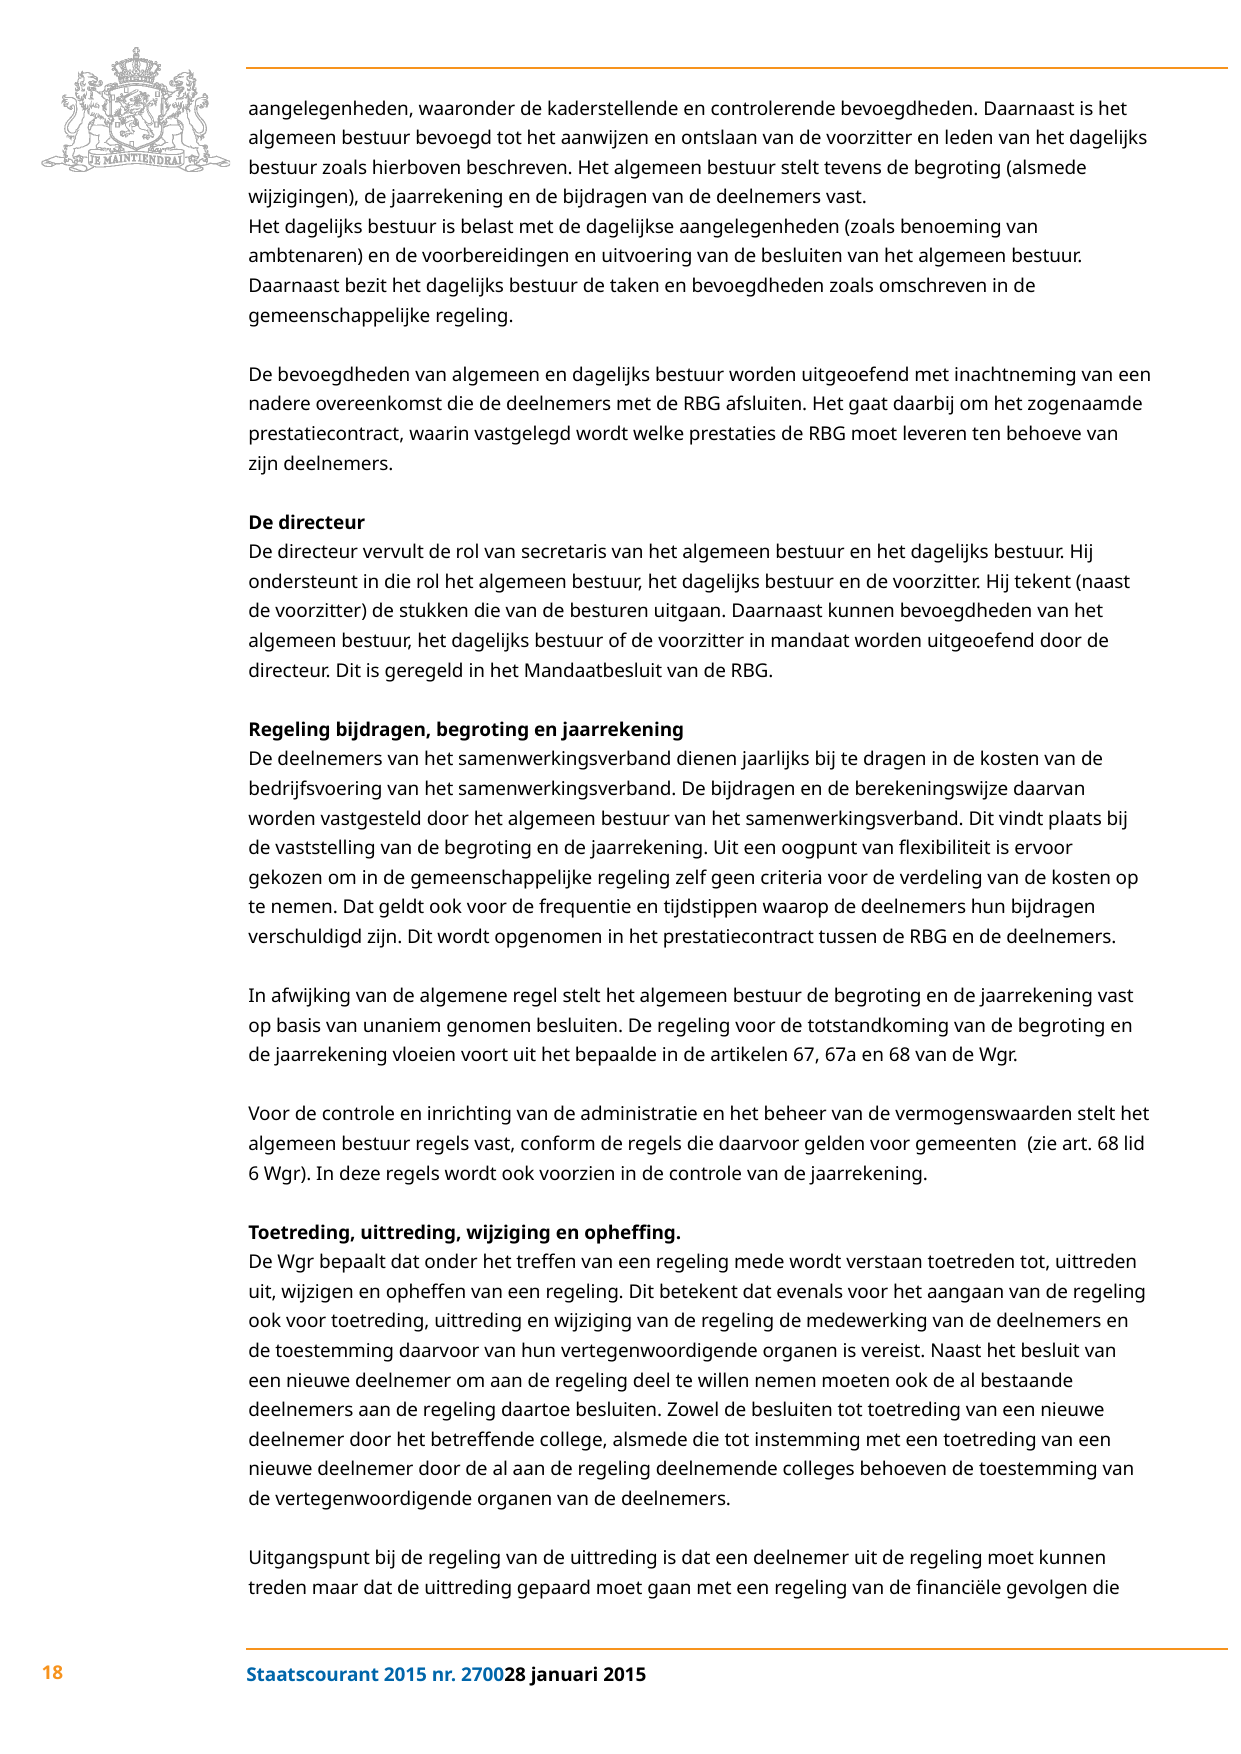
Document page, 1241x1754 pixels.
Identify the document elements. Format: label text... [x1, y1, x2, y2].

text De deelnemers van het samenwerkingsverband dienen jaarlijks bij te dragen in de kosten van de bedrijfsvoering van het samenwerkingsverband. De bijdragen en de berekeningswijze daarvan worden vastgesteld door het algemeen bestuur van het samenwerkingsverband. Dit vindt plaats bij de vaststelling van de begroting en de jaarrekening. Uit een oogpunt van flexibiliteit is ervoor gekozen om in de gemeenschappelijke regeling zelf geen criteria voor de verdeling van de kosten op te nemen. Dat geldt ook voor de frequentie en tijdstippen waarop de deelnemers hun bijdragen verschuldigd zijn. Dit wordt opgenomen in het prestatiecontract tussen de RBG en de deelnemers. [248, 746, 1152, 949]
text De directeur vervult de rol van secretaris van het algemeen bestuur en het dagelijks bestuur. Hij ondersteunt in die rol het algemeen bestuur, het dagelijks bestuur en de voorzitter. Hij tekent (naast de voorzitter) de stukken die van de besturen uitgaan. Daarnaast kunnen bevoegdheden van het algemeen bestuur, het dagelijks bestuur of de voorzitter in mandaat worden uitgeoefend door de directeur. Dit is geregeld in het Mandaatbesluit van de RBG. [248, 538, 1152, 683]
text De bevoegdheden van algemeen en dagelijks bestuur worden uitgeoefend met inachtneming van een nadere overeenkomst die de deelnemers met de RBG afsluiten. Het gaat daarbij om het zogenaamde prestatiecontract, waarin vastgelegd wordt welke prestaties de RBG moet leveren ten behoeve van zijn deelnemers. [248, 361, 1152, 476]
picture [41, 47, 231, 172]
text aangelegenheden, waaronder de kaderstellende en controlerende bevoegdheden. Daarnaast is het algemeen bestuur bevoegd tot het aanwijzen en ontslaan van de voorzitter en leden van het dagelijks bestuur zoals hierboven beschreven. Het algemeen bestuur stelt tevens de begroting (alsmede wijzigingen), de jaarrekening en de bijdragen van de deelnemers vast. [248, 95, 1152, 209]
text Het dagelijks bestuur is belast met de dagelijkse aangelegenheden (zoals benoeming van ambtenaren) en de voorbereidingen en uitvoering van de besluiten van het algemeen bestuur. Daarnaast bezit het dagelijks bestuur de taken en bevoegdheden zoals omschreven in de gemeenschappelijke regeling. [248, 213, 1152, 328]
text De Wgr bepaalt dat onder het treffen van een regeling mede wordt verstaan toetreden tot, uittreden uit, wijzigen en opheffen van een regeling. Dit betekent dat evenals voor het aangaan van de regeling ook voor toetreding, uittreding en wijziging van de regeling de medewerking van de deelnemers en de toestemming daarvoor van hun vertegenwoordigende organen is vereist. Naast het besluit van een nieuwe deelnemer om aan de regeling deel te willen nemen moeten ook de al bestaande deelnemers aan de regeling daartoe besluiten. Zowel de besluiten tot toetreding van een nieuwe deelnemer door het betreffende college, alsmede die tot instemming met een toetreding van een nieuwe deelnemer door de al aan de regeling deelnemende colleges behoeven de toestemming van de vertegenwoordigende organen van de deelnemers. [248, 1248, 1152, 1511]
text Toetreding, uittreding, wijziging en opheffing. [248, 1219, 1152, 1245]
text Voor de controle en inrichting van de administratie en het beheer van de vermogenswaarden stelt het algemeen bestuur regels vast, conform de regels die daarvoor gelden voor gemeenten (zie art. 68 lid 6 Wgr). In deze regels wordt ook voorzien in de controle van de jaarrekening. [248, 1101, 1152, 1186]
text Regeling bijdragen, begroting en jaarrekening [248, 716, 1152, 742]
text In afwijking van de algemene regel stelt het algemeen bestuur de begroting en de jaarrekening vast op basis van unaniem genomen besluiten. De regeling voor de totstandkoming van de begroting en de jaarrekening vloeien voort uit het bepaalde in de artikelen 67, 67a en 68 van de Wgr. [248, 982, 1152, 1067]
text De directeur [248, 509, 1152, 535]
text Uitgangspunt bij de regeling van de uittreding is dat een deelnemer uit de regeling moet kunnen treden maar dat de uittreding gepaard moet gaan met een regeling van de financiële gevolgen die [248, 1544, 1152, 1600]
